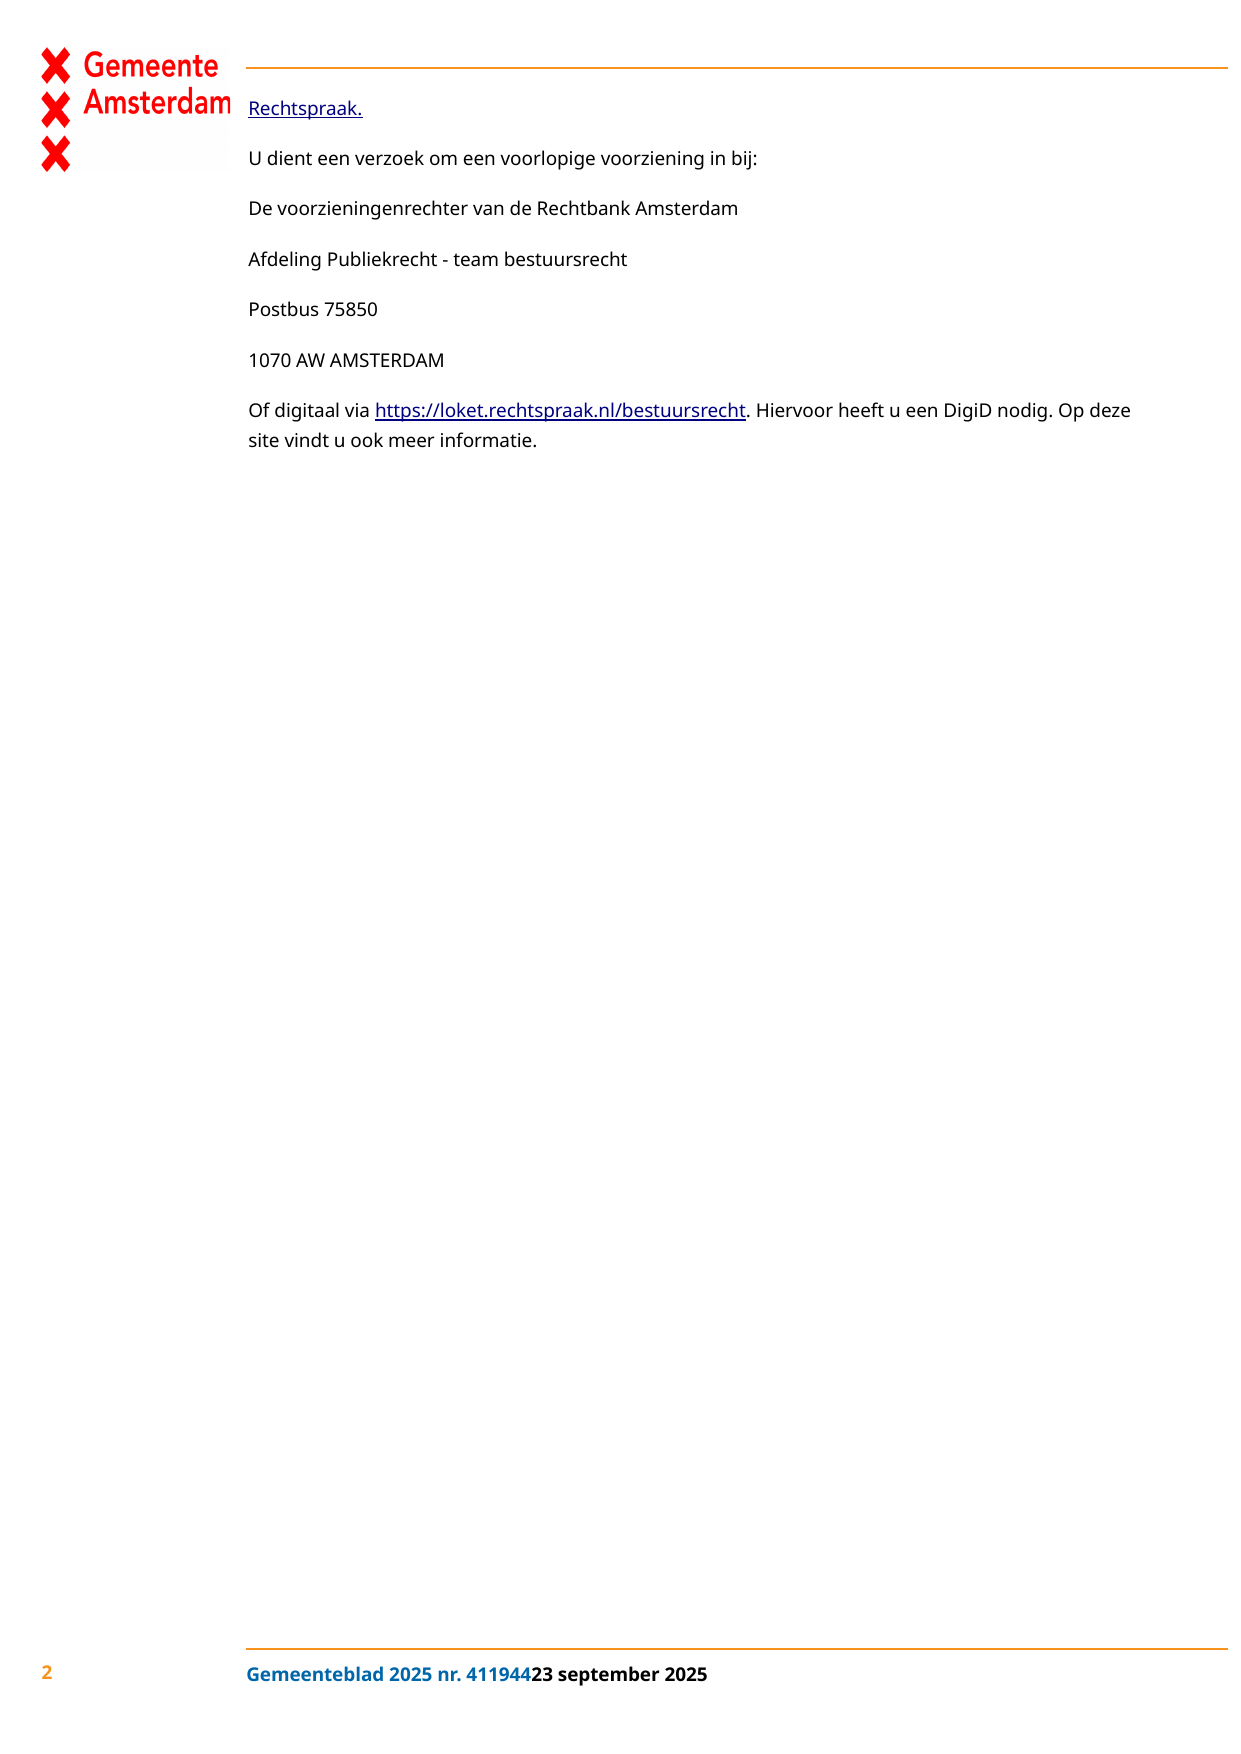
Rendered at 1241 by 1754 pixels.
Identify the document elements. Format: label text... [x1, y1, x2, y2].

text Afdeling Publiekrecht - team bestuursrecht [248, 246, 1152, 272]
text Rechtspraak. [248, 95, 1152, 121]
text Postbus 75850 [248, 296, 1152, 322]
text De voorzieningenrechter van de Rechtbank Amsterdam [248, 196, 1152, 221]
text U dient een verzoek om een voorlopige voorziening in bij: [248, 145, 1152, 171]
text Of digitaal via https://loket.rechtspraak.nl/bestuursrecht. Hiervoor heeft u een DigiD nodig. Op deze site vindt u ook meer informatie. [248, 397, 1152, 453]
picture [41, 47, 231, 172]
text 1070 AW AMSTERDAM [248, 347, 1152, 373]
